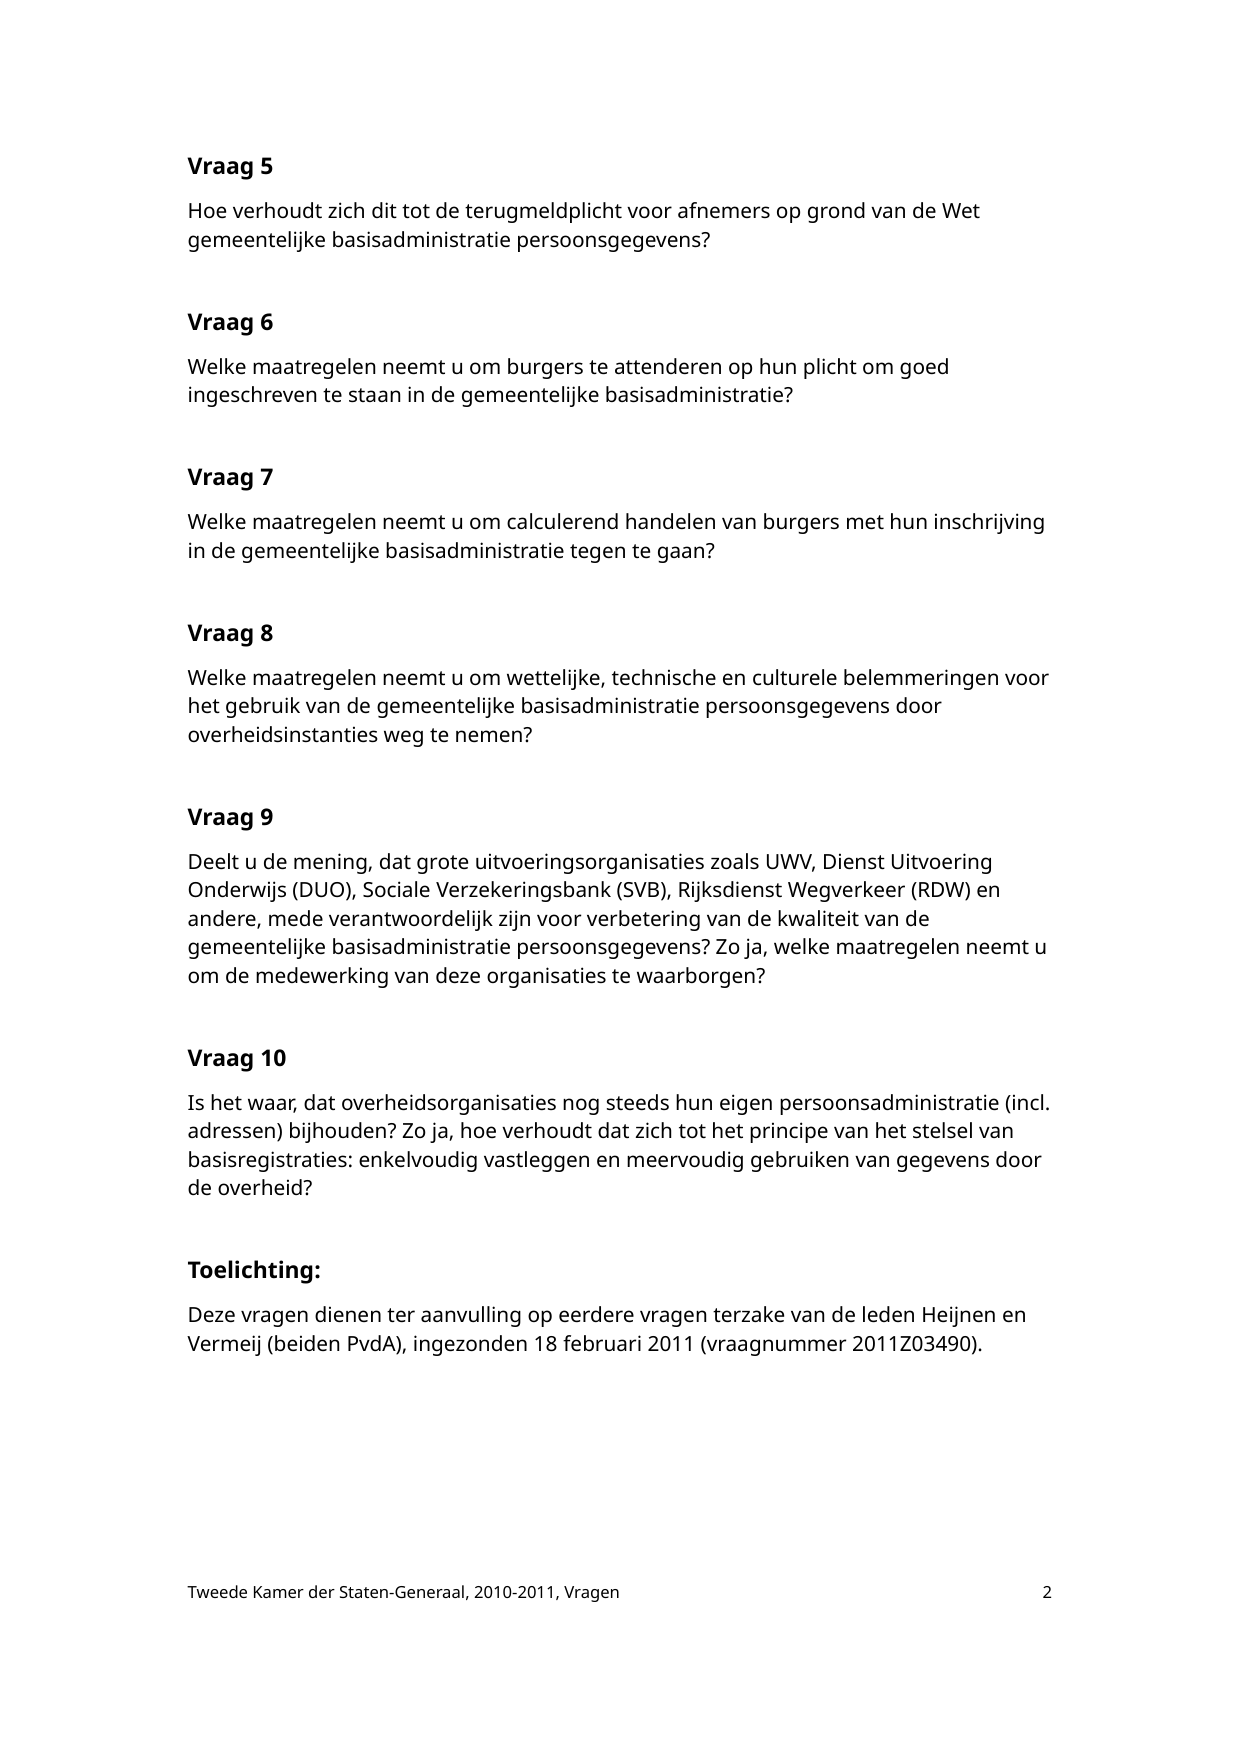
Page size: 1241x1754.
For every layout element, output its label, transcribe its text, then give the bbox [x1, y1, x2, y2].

text Is het waar, dat overheidsorganisaties nog steeds hun eigen persoonsadministratie (incl. adressen) bijhouden? Zo ja, hoe verhoudt dat zich tot het principe van het stelsel van basisregistraties: enkelvoudig vastleggen en meervoudig gebruiken van gegevens door de overheid? [187, 1088, 1053, 1202]
text Welke maatregelen neemt u om burgers te attenderen op hun plicht om goed ingeschreven te staan in de gemeentelijke basisadministratie? [187, 352, 1053, 409]
text Welke maatregelen neemt u om calculerend handelen van burgers met hun inschrijving in de gemeentelijke basisadministratie tegen te gaan? [187, 507, 1053, 564]
text Deelt u de mening, dat grote uitvoeringsorganisaties zoals UWV, Dienst Uitvoering Onderwijs (DUO), Sociale Verzekeringsbank (SVB), Rijksdienst Wegverkeer (RDW) en andere, mede verantwoordelijk zijn voor verbetering van de kwaliteit van de gemeentelijke basisadministratie persoonsgegevens? Zo ja, welke maatregelen neemt u om de medewerking van deze organisaties te waarborgen? [187, 847, 1053, 989]
text Deze vragen dienen ter aanvulling op eerdere vragen terzake van de leden Heijnen en Vermeij (beiden PvdA), ingezonden 18 februari 2011 (vraagnummer 2011Z03490). [187, 1301, 1053, 1357]
subtitle Vraag 7 [187, 461, 1053, 492]
subtitle Toelichting: [187, 1254, 1053, 1286]
subtitle Vraag 9 [187, 801, 1053, 832]
text Welke maatregelen neemt u om wettelijke, technische en culturele belemmeringen voor het gebruik van de gemeentelijke basisadministratie persoonsgegevens door overheidsinstanties weg te nemen? [187, 663, 1053, 748]
subtitle Vraag 6 [187, 306, 1053, 337]
subtitle Vraag 10 [187, 1042, 1053, 1073]
subtitle Vraag 8 [187, 617, 1053, 648]
text Hoe verhoudt zich dit tot de terugmeldplicht voor afnemers op grond van de Wet gemeentelijke basisadministratie persoonsgegevens? [187, 196, 1053, 253]
subtitle Vraag 5 [187, 150, 1053, 181]
